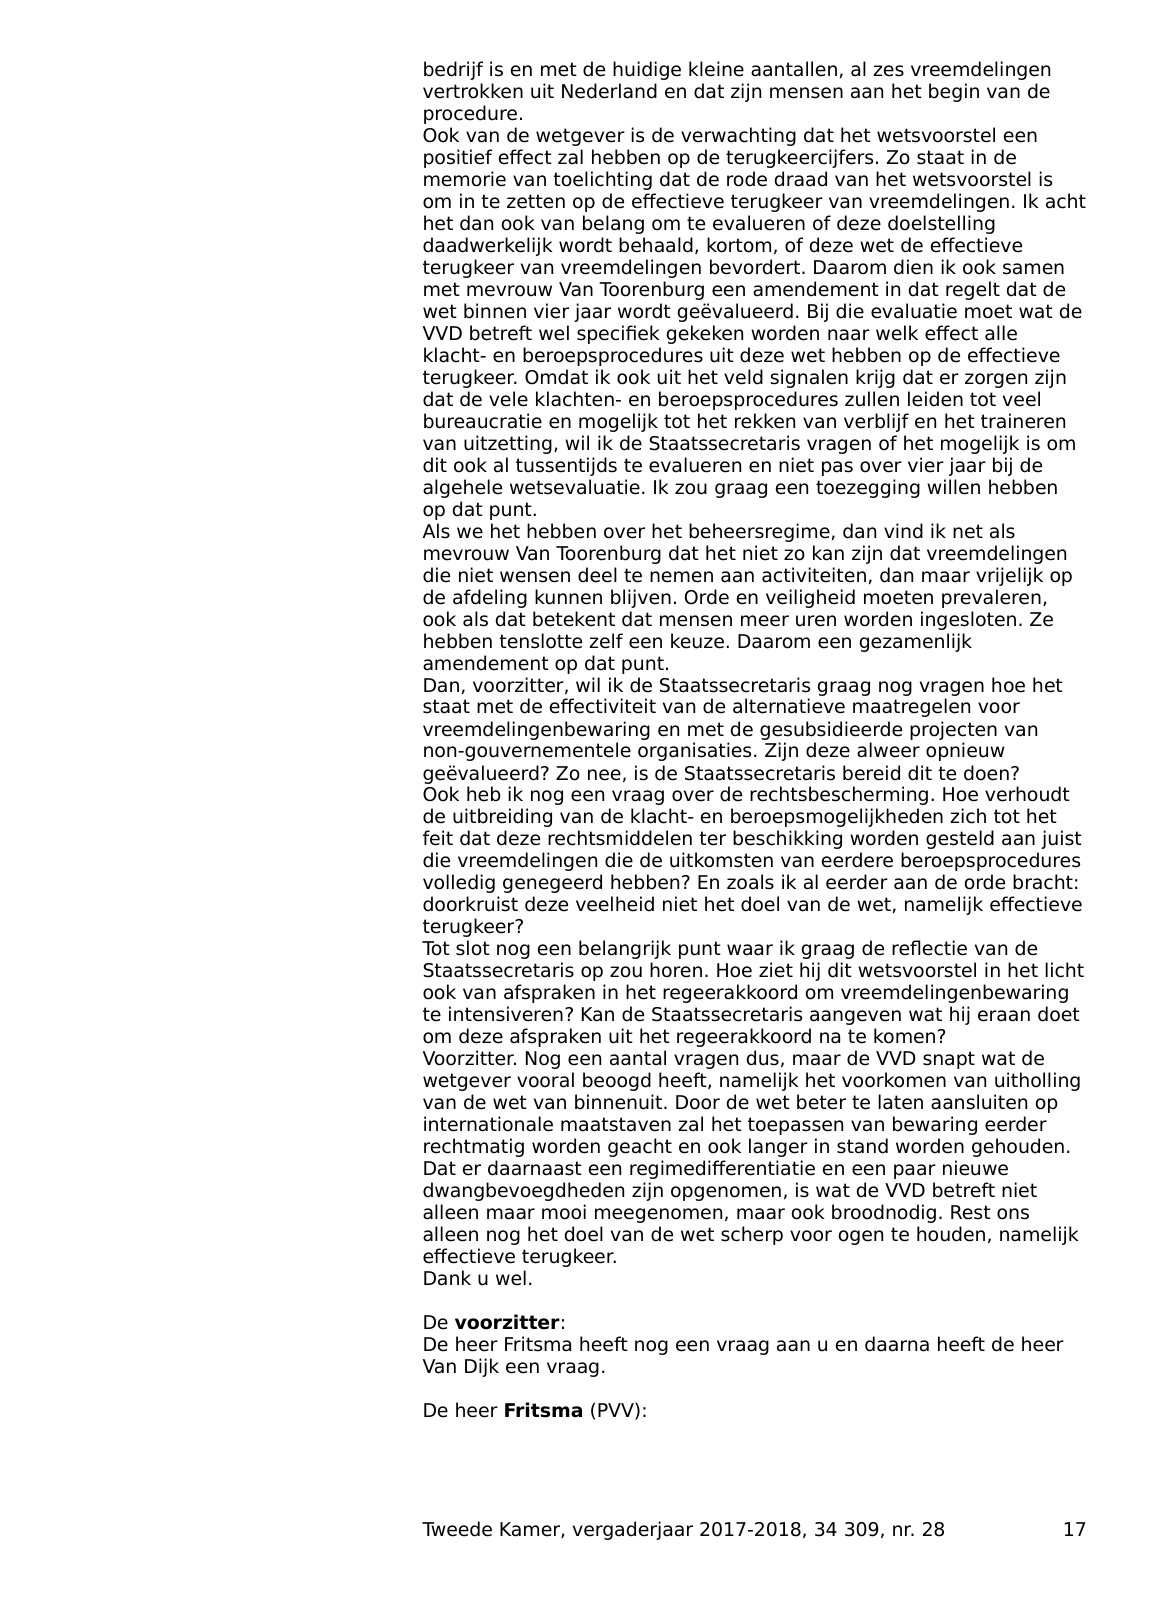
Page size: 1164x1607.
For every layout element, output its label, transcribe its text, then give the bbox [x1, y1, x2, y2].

text De heer Fritsma heeft nog een vraag aan u en daarna heeft de heer Van Dijk een vraag. [422, 1334, 1087, 1378]
text Ook van de wetgever is de verwachting dat het wetsvoorstel een positief effect zal hebben op de terugkeercijfers. Zo staat in de memorie van toelichting dat de rode draad van het wetsvoorstel is om in te zetten op de effectieve terugkeer van vreemdelingen. Ik acht het dan ook van belang om te evalueren of deze doelstelling daadwerkelijk wordt behaald, kortom, of deze wet de effectieve terugkeer van vreemdelingen bevordert. Daarom dien ik ook samen met mevrouw Van Toorenburg een amendement in dat regelt dat de wet binnen vier jaar wordt geëvalueerd. Bij die evaluatie moet wat de VVD betreft wel specifiek gekeken worden naar welk effect alle klacht- en beroepsprocedures uit deze wet hebben op de effectieve terugkeer. Omdat ik ook uit het veld signalen krijg dat er zorgen zijn dat de vele klachten- en beroepsprocedures zullen leiden tot veel bureaucratie en mogelijk tot het rekken van verblijf en het traineren van uitzetting, wil ik de Staatssecretaris vragen of het mogelijk is om dit ook al tussentijds te evalueren en niet pas over vier jaar bij de algehele wetsevaluatie. Ik zou graag een toezegging willen hebben op dat punt. [422, 125, 1087, 521]
text De voorzitter: [422, 1312, 1087, 1334]
text bedrijf is en met de huidige kleine aantallen, al zes vreemdelingen vertrokken uit Nederland en dat zijn mensen aan het begin van de procedure. [422, 59, 1087, 125]
text Tot slot nog een belangrijk punt waar ik graag de reflectie van de Staatssecretaris op zou horen. Hoe ziet hij dit wetsvoorstel in het licht ook van afspraken in het regeerakkoord om vreemdelingenbewaring te intensiveren? Kan de Staatssecretaris aangeven wat hij eraan doet om deze afspraken uit het regeerakkoord na te komen? [422, 938, 1087, 1048]
text Voorzitter. Nog een aantal vragen dus, maar de VVD snapt wat de wetgever vooral beoogd heeft, namelijk het voorkomen van uitholling van de wet van binnenuit. Door de wet beter te laten aansluiten op internationale maatstaven zal het toepassen van bewaring eerder rechtmatig worden geacht en ook langer in stand worden gehouden. Dat er daarnaast een regimedifferentiatie en een paar nieuwe dwangbevoegdheden zijn opgenomen, is wat de VVD betreft niet alleen maar mooi meegenomen, maar ook broodnodig. Rest ons alleen nog het doel van de wet scherp voor ogen te houden, namelijk effectieve terugkeer. [422, 1048, 1087, 1268]
text Ook heb ik nog een vraag over de rechtsbescherming. Hoe verhoudt de uitbreiding van de klacht- en beroepsmogelijkheden zich tot het feit dat deze rechtsmiddelen ter beschikking worden gesteld aan juist die vreemdelingen die de uitkomsten van eerdere beroepsprocedures volledig genegeerd hebben? En zoals ik al eerder aan de orde bracht: doorkruist deze veelheid niet het doel van de wet, namelijk effectieve terugkeer? [422, 784, 1087, 938]
text Als we het hebben over het beheersregime, dan vind ik net als mevrouw Van Toorenburg dat het niet zo kan zijn dat vreemdelingen die niet wensen deel te nemen aan activiteiten, dan maar vrijelijk op de afdeling kunnen blijven. Orde en veiligheid moeten prevaleren, ook als dat betekent dat mensen meer uren worden ingesloten. Ze hebben tenslotte zelf een keuze. Daarom een gezamenlijk amendement op dat punt. [422, 521, 1087, 674]
text Dank u wel. [422, 1268, 1087, 1290]
text De heer Fritsma (PVV): [422, 1400, 1087, 1422]
text Dan, voorzitter, wil ik de Staatssecretaris graag nog vragen hoe het staat met de effectiviteit van de alternatieve maatregelen voor vreemdelingenbewaring en met de gesubsidieerde projecten van non-gouvernementele organisaties. Zijn deze alweer opnieuw geëvalueerd? Zo nee, is de Staatssecretaris bereid dit te doen? [422, 674, 1087, 784]
